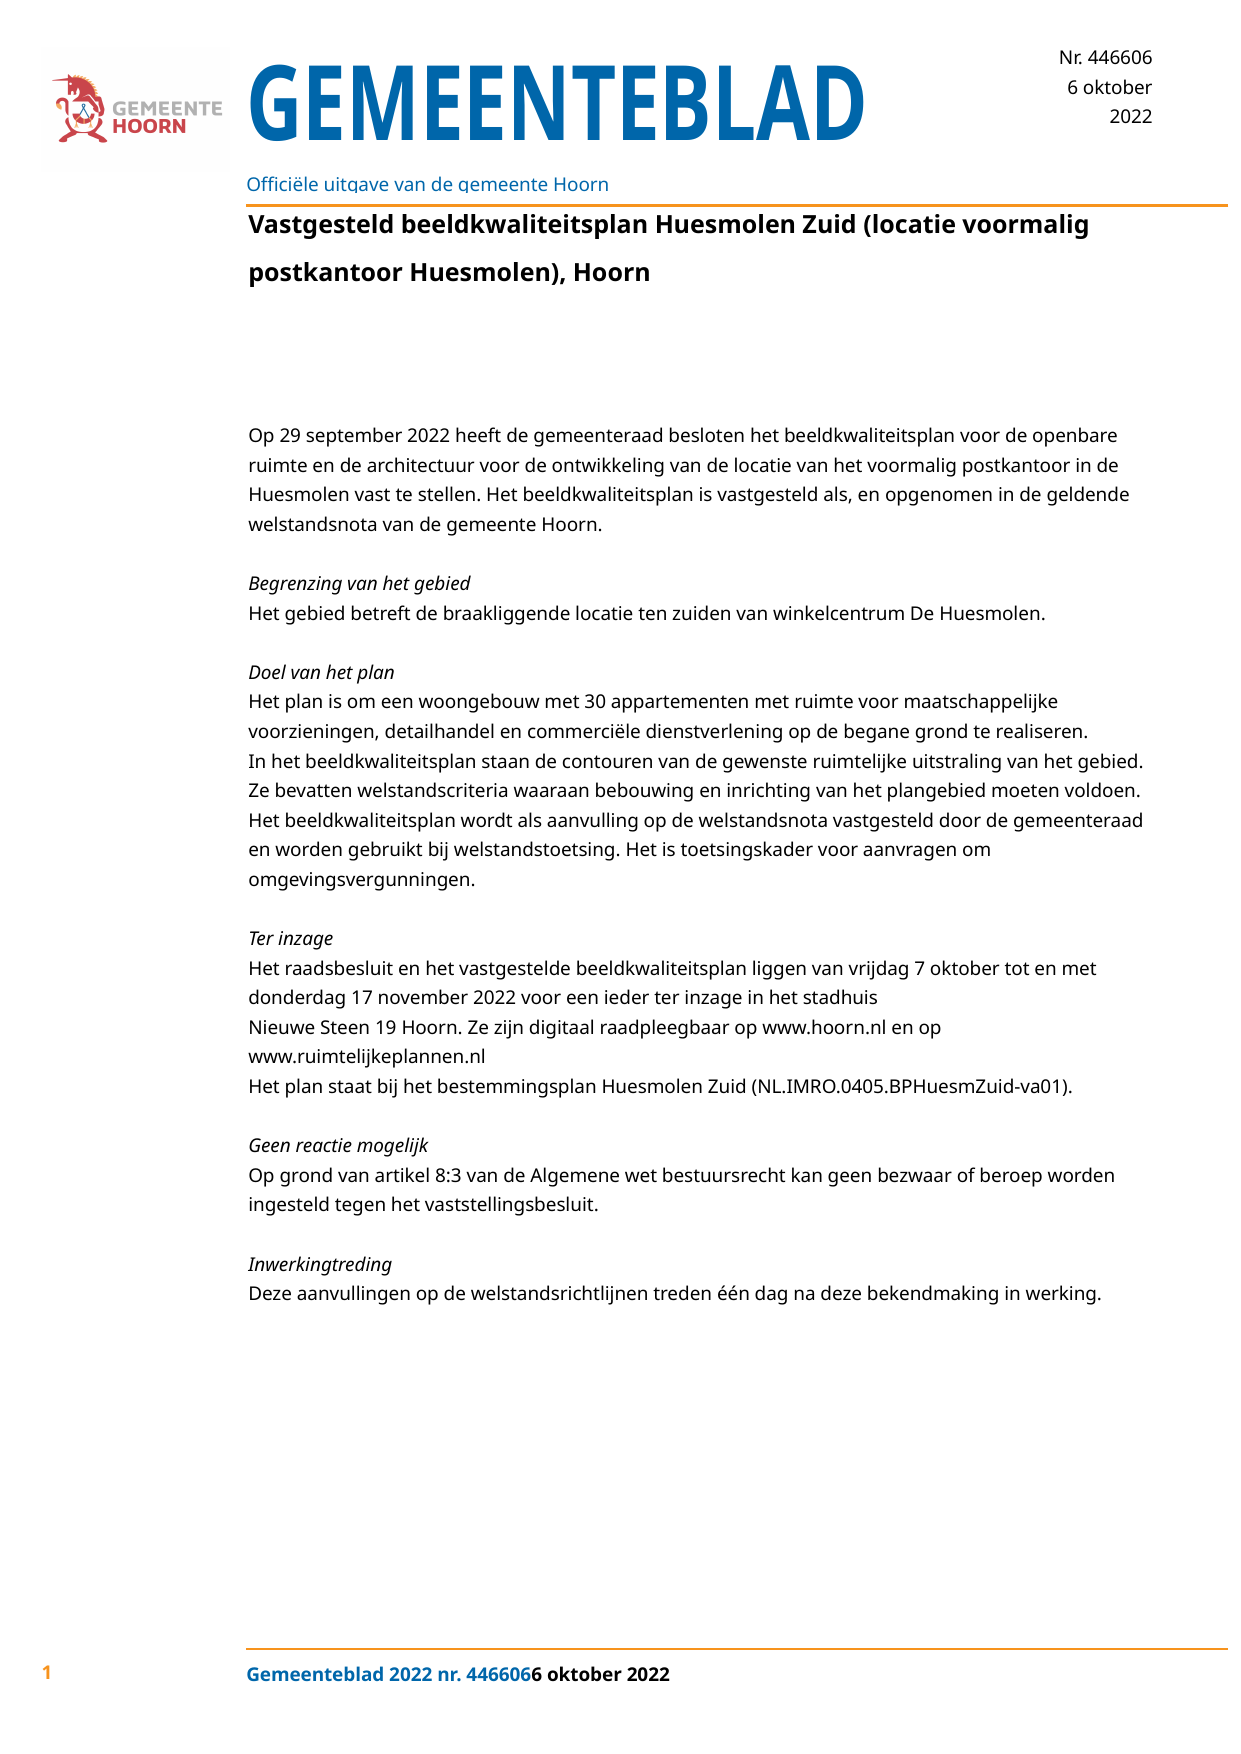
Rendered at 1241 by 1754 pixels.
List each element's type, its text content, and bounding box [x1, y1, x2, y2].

text Doel van het plan [248, 659, 1152, 685]
text Het plan is om een woongebouw met 30 appartementen met ruimte voor maatschappelijke voorzieningen, detailhandel en commerciële dienstverlening op de begane grond te realiseren. [248, 689, 1152, 744]
text Begrenzing van het gebied [248, 570, 1152, 596]
text Op grond van artikel 8:3 van de Algemene wet bestuursrecht kan geen bezwaar of beroep worden ingesteld tegen het vaststellingsbesluit. [248, 1162, 1152, 1217]
text Ter inzage [248, 925, 1152, 951]
text Het gebied betreft de braakliggende locatie ten zuiden van winkelcentrum De Huesmolen. [248, 600, 1152, 626]
text Nieuwe Steen 19 Hoorn. Ze zijn digitaal raadpleegbaar op www.hoorn.nl en op www.ruimtelijkeplannen.nl [248, 1014, 1152, 1069]
text In het beeldkwaliteitsplan staan de contouren van de gewenste ruimtelijke uitstraling van het gebied. Ze bevatten welstandscriteria waaraan bebouwing en inrichting van het plangebied moeten voldoen. [248, 748, 1152, 803]
text Het plan staat bij het bestemmingsplan Huesmolen Zuid (NL.IMRO.0405.BPHuesmZuid-va01). [248, 1073, 1152, 1099]
text Het beeldkwaliteitsplan wordt als aanvulling op de welstandsnota vastgesteld door de gemeenteraad en worden gebruikt bij welstandstoetsing. Het is toetsingskader voor aanvragen om omgevingsvergunningen. [248, 807, 1152, 892]
text Geen reactie mogelijk [248, 1132, 1152, 1158]
picture [41, 47, 231, 172]
text Deze aanvullingen op de welstandsrichtlijnen treden één dag na deze bekendmaking in werking. [248, 1280, 1152, 1306]
text Op 29 september 2022 heeft de gemeenteraad besloten het beeldkwaliteitsplan voor de openbare ruimte en de architectuur voor de ontwikkeling van de locatie van het voormalig postkantoor in de Huesmolen vast te stellen. Het beeldkwaliteitsplan is vastgesteld als, en opgenomen in de geldende welstandsnota van de gemeente Hoorn. [248, 422, 1152, 537]
text Inwerkingtreding [248, 1251, 1152, 1277]
text Vastgesteld beeldkwaliteitsplan Huesmolen Zuid (locatie voormalig postkantoor Huesmolen), Hoorn [248, 207, 1152, 288]
text Het raadsbesluit en het vastgestelde beeldkwaliteitsplan liggen van vrijdag 7 oktober tot en met donderdag 17 november 2022 voor een ieder ter inzage in het stadhuis [248, 955, 1152, 1010]
